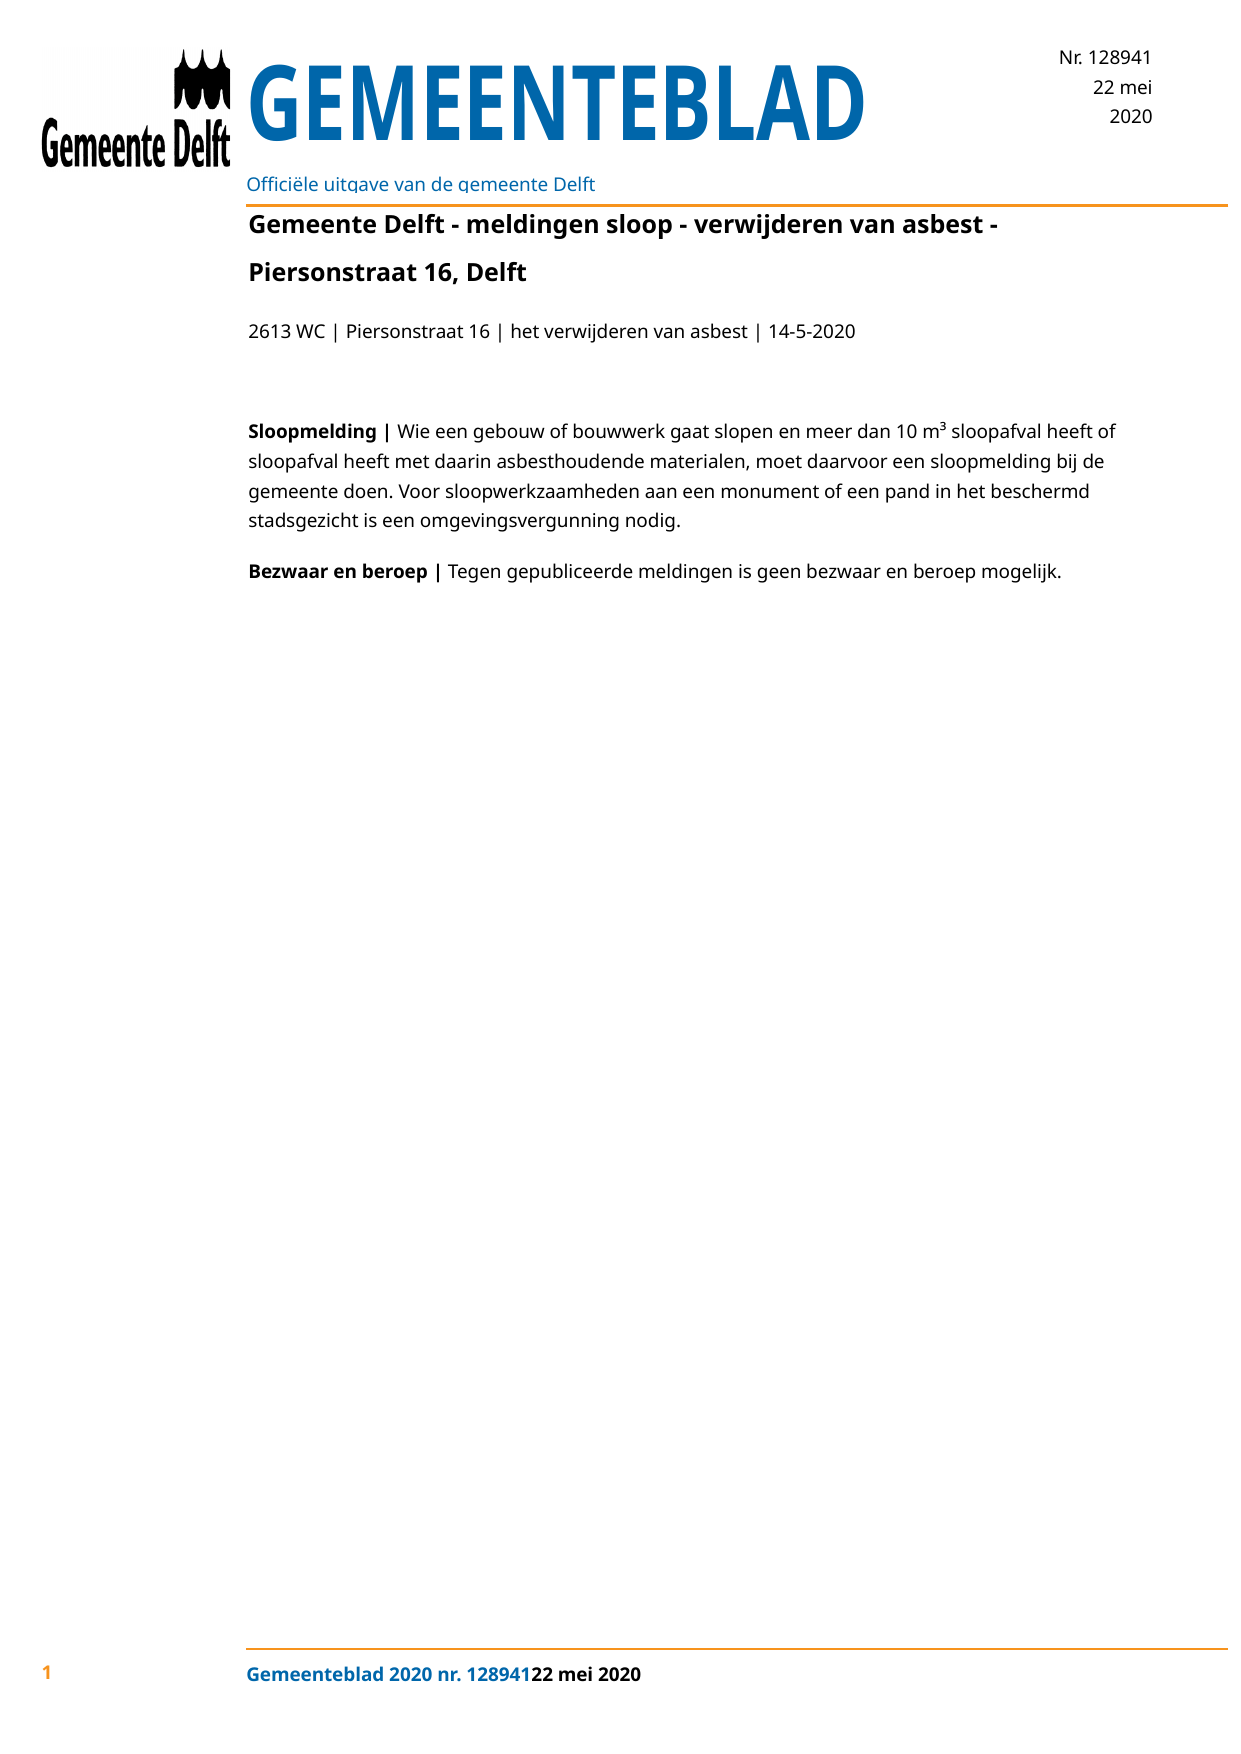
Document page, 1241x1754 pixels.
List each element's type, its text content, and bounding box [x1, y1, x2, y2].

text Sloopmelding | Wie een gebouw of bouwwerk gaat slopen en meer dan 10 m³ sloopafval heeft of sloopafval heeft met daarin asbesthoudende materialen, moet daarvoor een sloopmelding bij de gemeente doen. Voor sloopwerkzaamheden aan een monument of een pand in het beschermd stadsgezicht is een omgevingsvergunning nodig. [248, 419, 1152, 533]
text Gemeente Delft - meldingen sloop - verwijderen van asbest - Piersonstraat 16, Delft [248, 207, 1152, 288]
text Bezwaar en beroep | Tegen gepubliceerde meldingen is geen bezwaar en beroep mogelijk. [248, 558, 1152, 584]
text 2613 WC | Piersonstraat 16 | het verwijderen van asbest | 14-5-2020 [248, 318, 1152, 344]
picture [41, 47, 231, 172]
